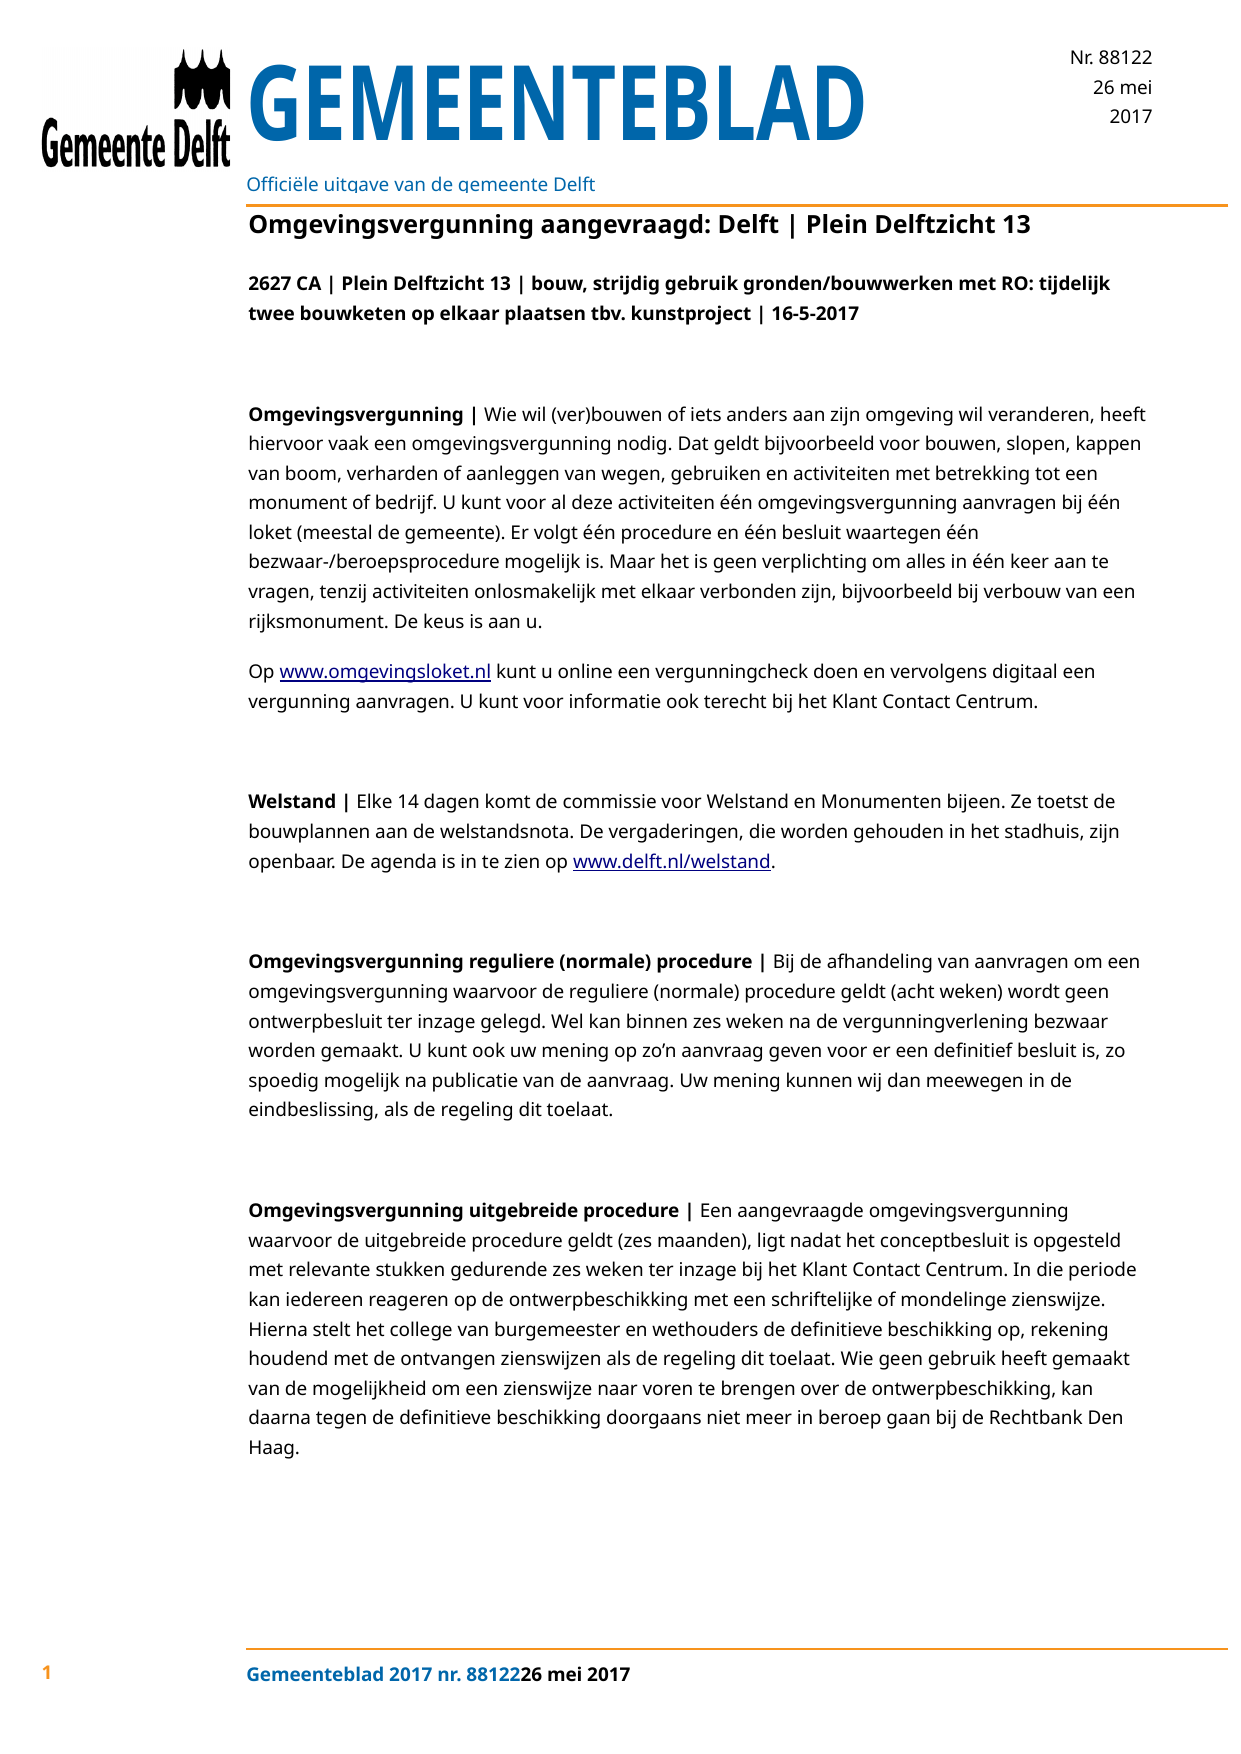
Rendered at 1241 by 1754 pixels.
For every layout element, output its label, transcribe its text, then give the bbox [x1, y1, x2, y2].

picture [41, 47, 231, 172]
text Omgevingsvergunning | Wie wil (ver)bouwen of iets anders aan zijn omgeving wil veranderen, heeft hiervoor vaak een omgevingsvergunning nodig. Dat geldt bijvoorbeeld voor bouwen, slopen, kappen van boom, verharden of aanleggen van wegen, gebruiken en activiteiten met betrekking tot een monument of bedrijf. U kunt voor al deze activiteiten één omgevingsvergunning aanvragen bij één loket (meestal de gemeente). Er volgt één procedure en één besluit waartegen één bezwaar-/beroepsprocedure mogelijk is. Maar het is geen verplichting om alles in één keer aan te vragen, tenzij activiteiten onlosmakelijk met elkaar verbonden zijn, bijvoorbeeld bij verbouw van een rijksmonument. De keus is aan u. [248, 401, 1152, 633]
text Omgevingsvergunning aangevraagd: Delft | Plein Delftzicht 13 [248, 207, 1152, 241]
text Omgevingsvergunning uitgebreide procedure | Een aangevraagde omgevingsvergunning waarvoor de uitgebreide procedure geldt (zes maanden), ligt nadat het conceptbesluit is opgesteld met relevante stukken gedurende zes weken ter inzage bij het Klant Contact Centrum. In die periode kan iedereen reageren op de ontwerpbeschikking met een schriftelijke of mondelinge zienswijze. Hierna stelt het college van burgemeester en wethouders de definitieve beschikking op, rekening houdend met de ontvangen zienswijzen als de regeling dit toelaat. Wie geen gebruik heeft gemaakt van de mogelijkheid om een zienswijze naar voren te brengen over de ontwerpbeschikking, kan daarna tegen de definitieve beschikking doorgaans niet meer in beroep gaan bij de Rechtbank Den Haag. [248, 1197, 1152, 1460]
text Welstand | Elke 14 dagen komt de commissie voor Welstand en Monumenten bijeen. Ze toetst de bouwplannen aan de welstandsnota. De vergaderingen, die worden gehouden in het stadhuis, zijn openbaar. De agenda is in te zien op www.delft.nl/welstand. [248, 789, 1152, 873]
text Op www.omgevingsloket.nl kunt u online een vergunningcheck doen en vervolgens digitaal een vergunning aanvragen. U kunt voor informatie ook terecht bij het Klant Contact Centrum. [248, 658, 1152, 713]
text 2627 CA | Plein Delftzicht 13 | bouw, strijdig gebruik gronden/bouwwerken met RO: tijdelijk twee bouwketen op elkaar plaatsen tbv. kunstproject | 16-5-2017 [248, 270, 1152, 326]
text Omgevingsvergunning reguliere (normale) procedure | Bij de afhandeling van aanvragen om een omgevingsvergunning waarvoor de reguliere (normale) procedure geldt (acht weken) wordt geen ontwerpbesluit ter inzage gelegd. Wel kan binnen zes weken na de vergunningverlening bezwaar worden gemaakt. U kunt ook uw mening op zo’n aanvraag geven voor er een definitief besluit is, zo spoedig mogelijk na publicatie van de aanvraag. Uw mening kunnen wij dan meewegen in de eindbeslissing, als de regeling dit toelaat. [248, 949, 1152, 1122]
